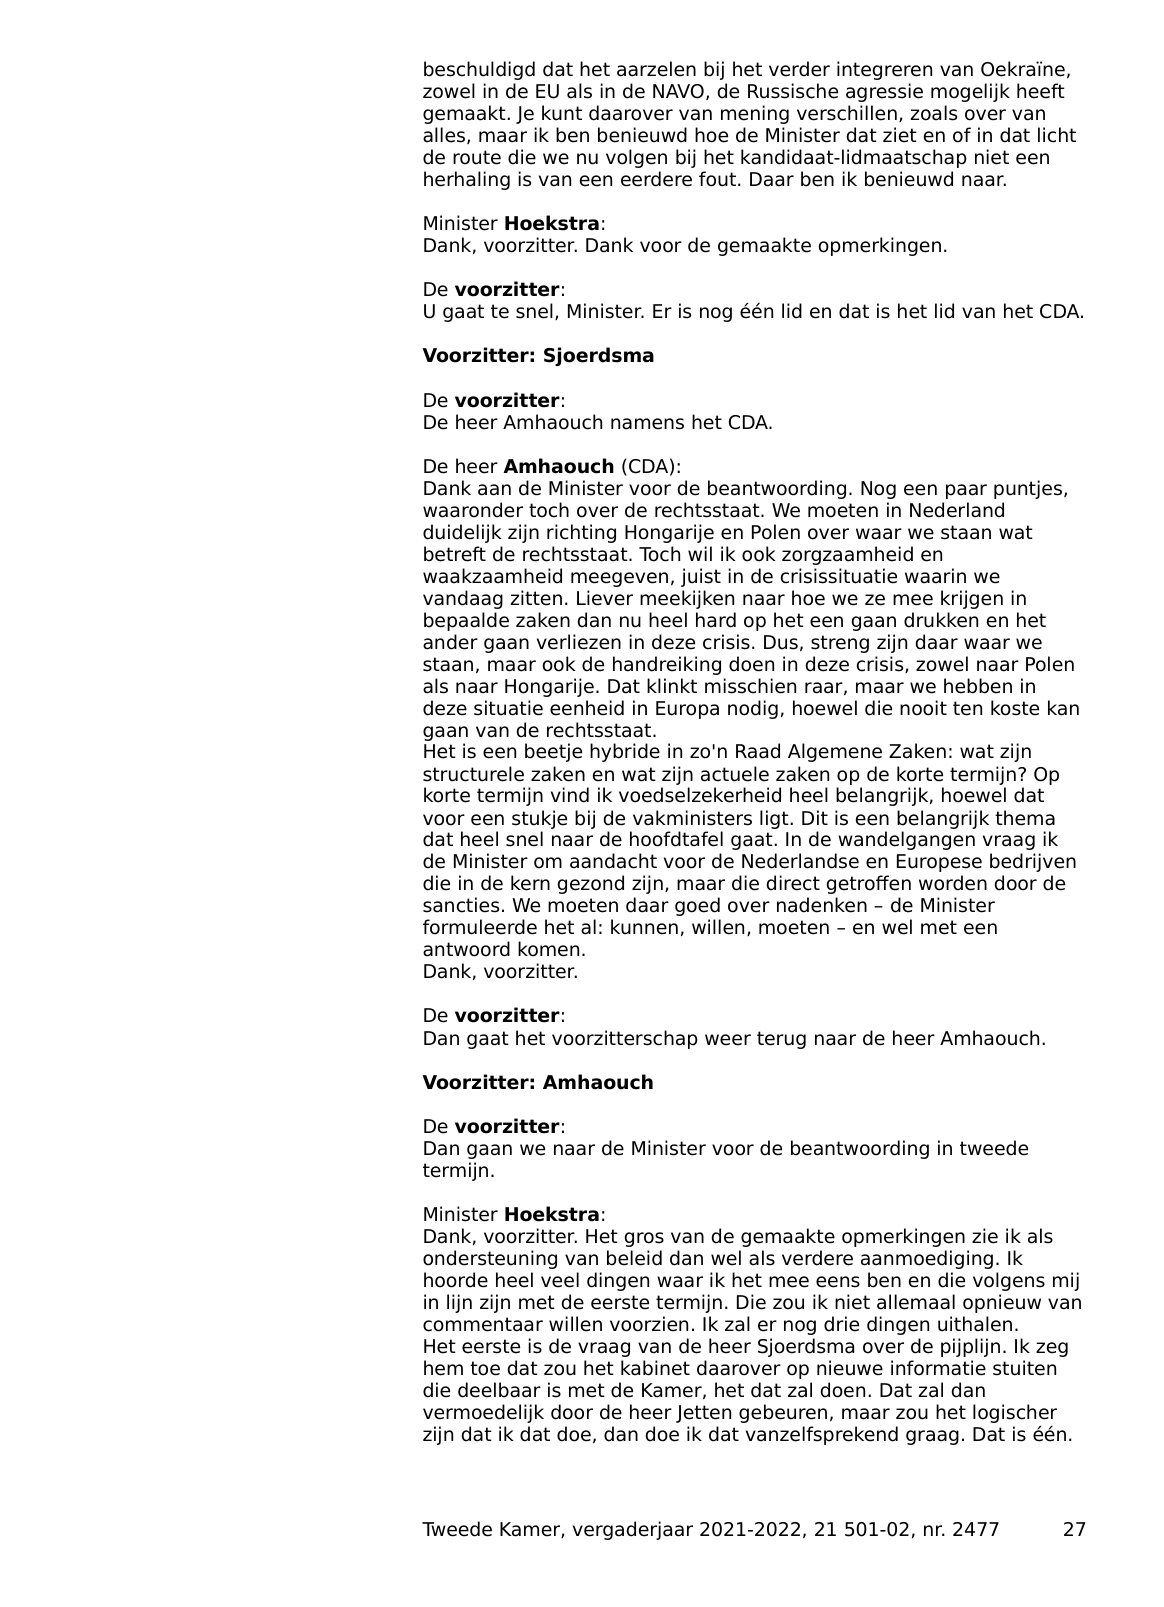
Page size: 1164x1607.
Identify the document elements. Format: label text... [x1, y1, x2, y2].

text beschuldigd dat het aarzelen bij het verder integreren van Oekraïne, zowel in de EU als in de NAVO, de Russische agressie mogelijk heeft gemaakt. Je kunt daarover van mening verschillen, zoals over van alles, maar ik ben benieuwd hoe de Minister dat ziet en of in dat licht de route die we nu volgen bij het kandidaat-lidmaatschap niet een herhaling is van een eerdere fout. Daar ben ik benieuwd naar. [422, 59, 1087, 191]
text Dank, voorzitter. Dank voor de gemaakte opmerkingen. [422, 235, 1087, 257]
text Het is een beetje hybride in zo'n Raad Algemene Zaken: wat zijn structurele zaken en wat zijn actuele zaken op de korte termijn? Op korte termijn vind ik voedselzekerheid heel belangrijk, hoewel dat voor een stukje bij de vakministers ligt. Dit is een belangrijk thema dat heel snel naar de hoofdtafel gaat. In de wandelgangen vraag ik de Minister om aandacht voor de Nederlandse en Europese bedrijven die in de kern gezond zijn, maar die direct getroffen worden door de sancties. We moeten daar goed over nadenken – de Minister formuleerde het al: kunnen, willen, moeten – en wel met een antwoord komen. [422, 741, 1087, 961]
text De voorzitter: [422, 389, 1087, 412]
text Dank, voorzitter. [422, 961, 1087, 983]
text Dan gaat het voorzitterschap weer terug naar de heer Amhaouch. [422, 1027, 1087, 1049]
text De heer Amhaouch namens het CDA. [422, 412, 1087, 433]
text Het eerste is de vraag van de heer Sjoerdsma over de pijplijn. Ik zeg hem toe dat zou het kabinet daarover op nieuwe informatie stuiten die deelbaar is met de Kamer, het dat zal doen. Dat zal dan vermoedelijk door de heer Jetten gebeuren, maar zou het logischer zijn dat ik dat doe, dan doe ik dat vanzelfsprekend graag. Dat is één. [422, 1336, 1087, 1446]
text De heer Amhaouch (CDA): [422, 456, 1087, 478]
text U gaat te snel, Minister. Er is nog één lid en dat is het lid van het CDA. [422, 301, 1087, 323]
text Dan gaan we naar de Minister voor de beantwoording in tweede termijn. [422, 1138, 1087, 1182]
subtitle Voorzitter: Sjoerdsma [422, 345, 1087, 367]
text Dank, voorzitter. Het gros van de gemaakte opmerkingen zie ik als ondersteuning van beleid dan wel als verdere aanmoediging. Ik hoorde heel veel dingen waar ik het mee eens ben en die volgens mij in lijn zijn met de eerste termijn. Die zou ik niet allemaal opnieuw van commentaar willen voorzien. Ik zal er nog drie dingen uithalen. [422, 1226, 1087, 1336]
text Minister Hoekstra: [422, 1204, 1087, 1226]
subtitle Voorzitter: Amhaouch [422, 1072, 1087, 1093]
text De voorzitter: [422, 1116, 1087, 1138]
text De voorzitter: [422, 279, 1087, 301]
text De voorzitter: [422, 1005, 1087, 1027]
text Minister Hoekstra: [422, 213, 1087, 235]
text Dank aan de Minister voor de beantwoording. Nog een paar puntjes, waaronder toch over de rechtsstaat. We moeten in Nederland duidelijk zijn richting Hongarije en Polen over waar we staan wat betreft de rechtsstaat. Toch wil ik ook zorgzaamheid en waakzaamheid meegeven, juist in de crisissituatie waarin we vandaag zitten. Liever meekijken naar hoe we ze mee krijgen in bepaalde zaken dan nu heel hard op het een gaan drukken en het ander gaan verliezen in deze crisis. Dus, streng zijn daar waar we staan, maar ook de handreiking doen in deze crisis, zowel naar Polen als naar Hongarije. Dat klinkt misschien raar, maar we hebben in deze situatie eenheid in Europa nodig, hoewel die nooit ten koste kan gaan van de rechtsstaat. [422, 478, 1087, 741]
